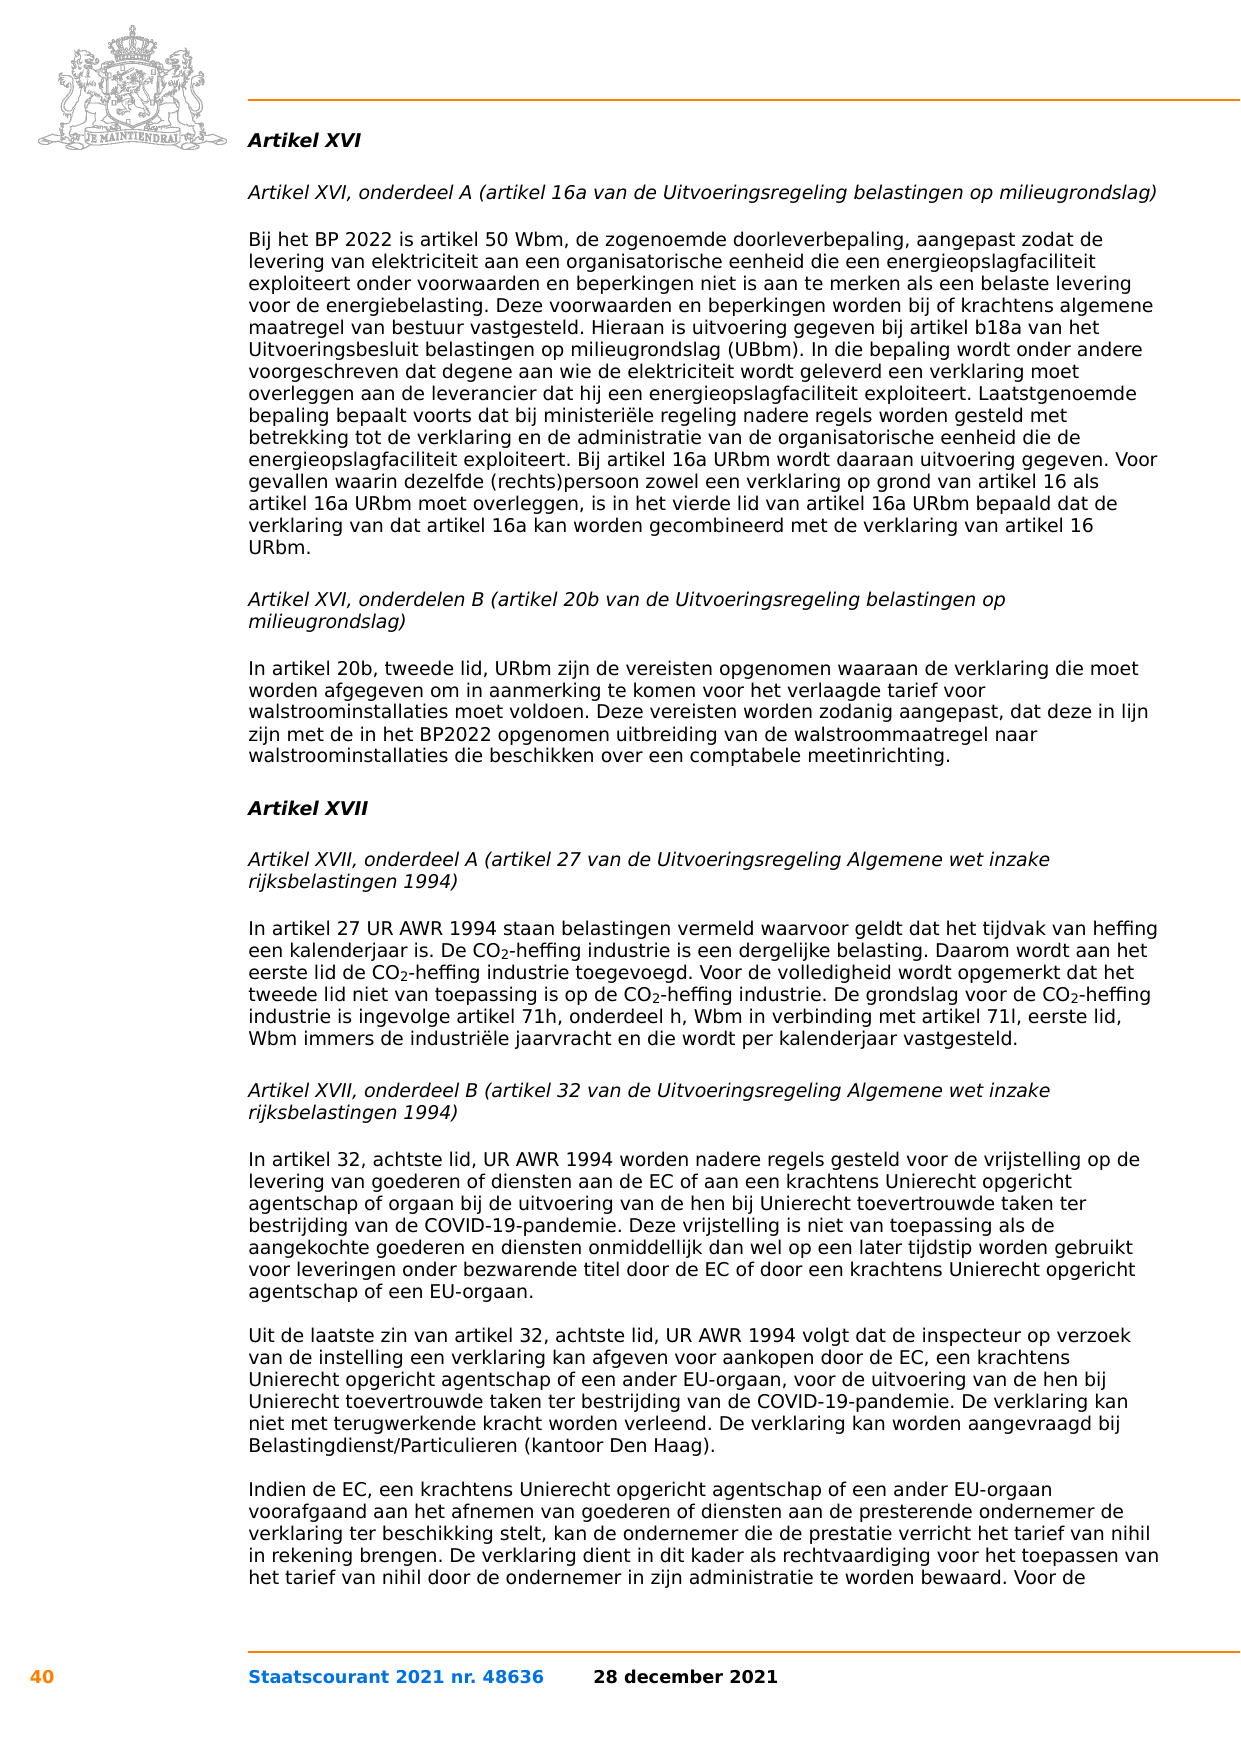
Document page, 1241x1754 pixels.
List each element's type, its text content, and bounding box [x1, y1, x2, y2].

text Indien de EC, een krachtens Unierecht opgericht agentschap of een ander EU-orgaan voorafgaand aan het afnemen van goederen of diensten aan de presterende ondernemer de verklaring ter beschikking stelt, kan de ondernemer die de prestatie verricht het tarief van nihil in rekening brengen. De verklaring dient in dit kader als rechtvaardiging voor het toepassen van het tarief van nihil door de ondernemer in zijn administratie te worden bewaard. Voor de [248, 1479, 1163, 1588]
subtitle Artikel XVI [248, 130, 1163, 152]
subtitle Artikel XVI, onderdelen B (artikel 20b van de Uitvoeringsregeling belastingen op milieugrondslag) [248, 588, 1163, 632]
text In artikel 27 UR AWR 1994 staan belastingen vermeld waarvoor geldt dat het tijdvak van heffing een kalenderjaar is. De CO2-heffing industrie is een dergelijke belasting. Daarom wordt aan het eerste lid de CO2-heffing industrie toegevoegd. Voor de volledigheid wordt opgemerkt dat het tweede lid niet van toepassing is op de CO2-heffing industrie. De grondslag voor de CO2-heffing industrie is ingevolge artikel 71h, onderdeel h, Wbm in verbinding met artikel 71l, eerste lid, Wbm immers de industriële jaarvracht en die wordt per kalenderjaar vastgesteld. [248, 918, 1163, 1050]
text In artikel 32, achtste lid, UR AWR 1994 worden nadere regels gesteld voor de vrijstelling op de levering van goederen of diensten aan de EC of aan een krachtens Unierecht opgericht agentschap of orgaan bij de uitvoering van de hen bij Unierecht toevertrouwde taken ter bestrijding van de COVID-19-pandemie. Deze vrijstelling is niet van toepassing als de aangekochte goederen en diensten onmiddellijk dan wel op een later tijdstip worden gebruikt voor leveringen onder bezwarende titel door de EC of door een krachtens Unierecht opgericht agentschap of een EU-orgaan. [248, 1149, 1163, 1303]
text Bij het BP 2022 is artikel 50 Wbm, de zogenoemde doorleverbepaling, aangepast zodat de levering van elektriciteit aan een organisatorische eenheid die een energieopslagfaciliteit exploiteert onder voorwaarden en beperkingen niet is aan te merken als een belaste levering voor de energiebelasting. Deze voorwaarden en beperkingen worden bij of krachtens algemene maatregel van bestuur vastgesteld. Hieraan is uitvoering gegeven bij artikel b18a van het Uitvoeringsbesluit belastingen op milieugrondslag (UBbm). In die bepaling wordt onder andere voorgeschreven dat degene aan wie de elektriciteit wordt geleverd een verklaring moet overleggen aan de leverancier dat hij een energieopslagfaciliteit exploiteert. Laatstgenoemde bepaling bepaalt voorts dat bij ministeriële regeling nadere regels worden gesteld met betrekking tot de verklaring en de administratie van de organisatorische eenheid die de energieopslagfaciliteit exploiteert. Bij artikel 16a URbm wordt daaraan uitvoering gegeven. Voor gevallen waarin dezelfde (rechts)persoon zowel een verklaring op grond van artikel 16 als artikel 16a URbm moet overleggen, is in het vierde lid van artikel 16a URbm bepaald dat de verklaring van dat artikel 16a kan worden gecombineerd met de verklaring van artikel 16 URbm. [248, 229, 1163, 558]
text In artikel 20b, tweede lid, URbm zijn de vereisten opgenomen waaraan de verklaring die moet worden afgegeven om in aanmerking te komen voor het verlaagde tarief voor walstroominstallaties moet voldoen. Deze vereisten worden zodanig aangepast, dat deze in lijn zijn met de in het BP2022 opgenomen uitbreiding van de walstroommaatregel naar walstroominstallaties die beschikken over een comptabele meetinrichting. [248, 657, 1163, 767]
text Uit de laatste zin van artikel 32, achtste lid, UR AWR 1994 volgt dat de inspecteur op verzoek van de instelling een verklaring kan afgeven voor aankopen door de EC, een krachtens Unierecht opgericht agentschap of een ander EU-orgaan, voor de uitvoering van de hen bij Unierecht toevertrouwde taken ter bestrijding van de COVID-19-pandemie. De verklaring kan niet met terugwerkende kracht worden verleend. De verklaring kan worden aangevraagd bij Belastingdienst/Particulieren (kantoor Den Haag). [248, 1325, 1163, 1457]
subtitle Artikel XVI, onderdeel A (artikel 16a van de Uitvoeringsregeling belastingen op milieugrondslag) [248, 182, 1163, 204]
subtitle Artikel XVII, onderdeel A (artikel 27 van de Uitvoeringsregeling Algemene wet inzake rijksbelastingen 1994) [248, 849, 1163, 893]
picture [38, 25, 227, 150]
subtitle Artikel XVII [248, 797, 1163, 819]
subtitle Artikel XVII, onderdeel B (artikel 32 van de Uitvoeringsregeling Algemene wet inzake rijksbelastingen 1994) [248, 1080, 1163, 1124]
